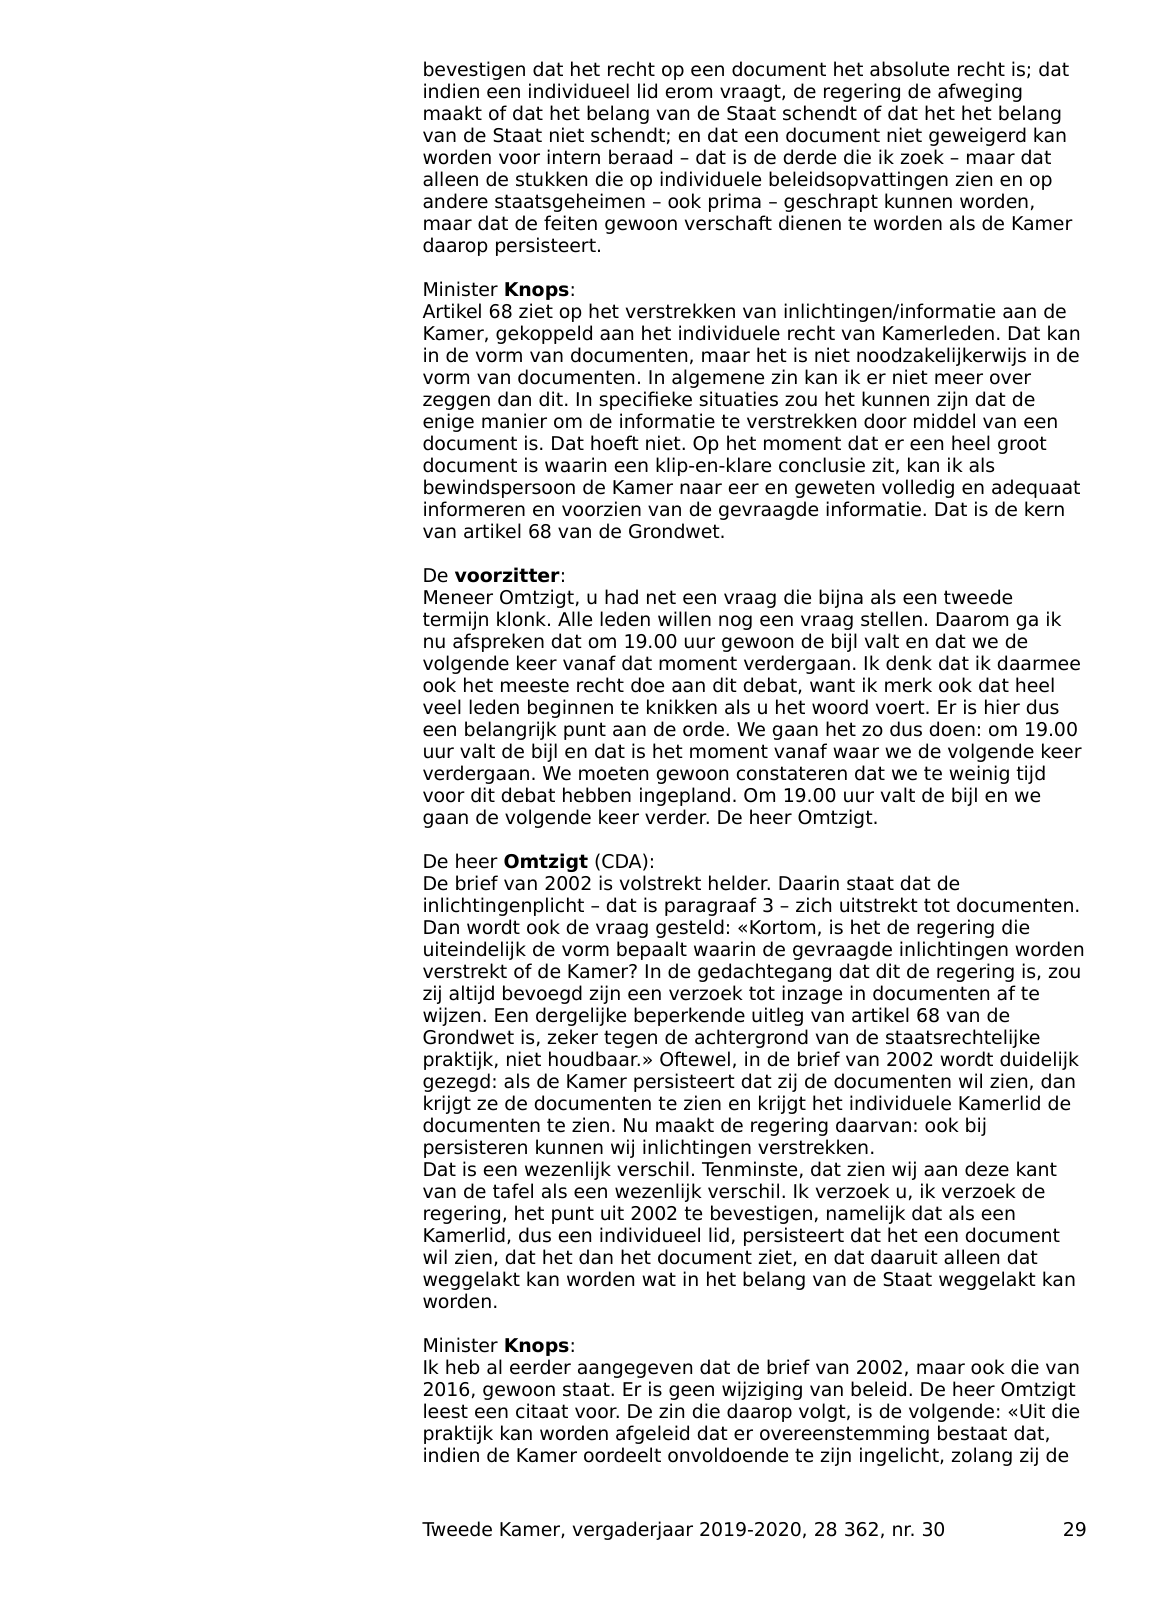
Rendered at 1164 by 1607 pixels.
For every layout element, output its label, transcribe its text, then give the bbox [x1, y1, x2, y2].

text Meneer Omtzigt, u had net een vraag die bijna als een tweede termijn klonk. Alle leden willen nog een vraag stellen. Daarom ga ik nu afspreken dat om 19.00 uur gewoon de bijl valt en dat we de volgende keer vanaf dat moment verdergaan. Ik denk dat ik daarmee ook het meeste recht doe aan dit debat, want ik merk ook dat heel veel leden beginnen te knikken als u het woord voert. Er is hier dus een belangrijk punt aan de orde. We gaan het zo dus doen: om 19.00 uur valt de bijl en dat is het moment vanaf waar we de volgende keer verdergaan. We moeten gewoon constateren dat we te weinig tijd voor dit debat hebben ingepland. Om 19.00 uur valt de bijl en we gaan de volgende keer verder. De heer Omtzigt. [422, 587, 1087, 829]
text De brief van 2002 is volstrekt helder. Daarin staat dat de inlichtingenplicht – dat is paragraaf 3 – zich uitstrekt tot documenten. Dan wordt ook de vraag gesteld: «Kortom, is het de regering die uiteindelijk de vorm bepaalt waarin de gevraagde inlichtingen worden verstrekt of de Kamer? In de gedachtegang dat dit de regering is, zou zij altijd bevoegd zijn een verzoek tot inzage in documenten af te wijzen. Een dergelijke beperkende uitleg van artikel 68 van de Grondwet is, zeker tegen de achtergrond van de staatsrechtelijke praktijk, niet houdbaar.» Oftewel, in de brief van 2002 wordt duidelijk gezegd: als de Kamer persisteert dat zij de documenten wil zien, dan krijgt ze de documenten te zien en krijgt het individuele Kamerlid de documenten te zien. Nu maakt de regering daarvan: ook bij persisteren kunnen wij inlichtingen verstrekken. [422, 873, 1087, 1159]
text Minister Knops: [422, 279, 1087, 301]
text bevestigen dat het recht op een document het absolute recht is; dat indien een individueel lid erom vraagt, de regering de afweging maakt of dat het belang van de Staat schendt of dat het het belang van de Staat niet schendt; en dat een document niet geweigerd kan worden voor intern beraad – dat is de derde die ik zoek – maar dat alleen de stukken die op individuele beleidsopvattingen zien en op andere staatsgeheimen – ook prima – geschrapt kunnen worden, maar dat de feiten gewoon verschaft dienen te worden als de Kamer daarop persisteert. [422, 59, 1087, 257]
text Artikel 68 ziet op het verstrekken van inlichtingen/informatie aan de Kamer, gekoppeld aan het individuele recht van Kamerleden. Dat kan in de vorm van documenten, maar het is niet noodzakelijkerwijs in de vorm van documenten. In algemene zin kan ik er niet meer over zeggen dan dit. In specifieke situaties zou het kunnen zijn dat de enige manier om de informatie te verstrekken door middel van een document is. Dat hoeft niet. Op het moment dat er een heel groot document is waarin een klip-en-klare conclusie zit, kan ik als bewindspersoon de Kamer naar eer en geweten volledig en adequaat informeren en voorzien van de gevraagde informatie. Dat is de kern van artikel 68 van de Grondwet. [422, 301, 1087, 543]
text De voorzitter: [422, 565, 1087, 587]
text Minister Knops: [422, 1335, 1087, 1357]
text Dat is een wezenlijk verschil. Tenminste, dat zien wij aan deze kant van de tafel als een wezenlijk verschil. Ik verzoek u, ik verzoek de regering, het punt uit 2002 te bevestigen, namelijk dat als een Kamerlid, dus een individueel lid, persisteert dat het een document wil zien, dat het dan het document ziet, en dat daaruit alleen dat weggelakt kan worden wat in het belang van de Staat weggelakt kan worden. [422, 1159, 1087, 1312]
text De heer Omtzigt (CDA): [422, 851, 1087, 873]
text Ik heb al eerder aangegeven dat de brief van 2002, maar ook die van 2016, gewoon staat. Er is geen wijziging van beleid. De heer Omtzigt leest een citaat voor. De zin die daarop volgt, is de volgende: «Uit die praktijk kan worden afgeleid dat er overeenstemming bestaat dat, indien de Kamer oordeelt onvoldoende te zijn ingelicht, zolang zij de [422, 1357, 1087, 1467]
